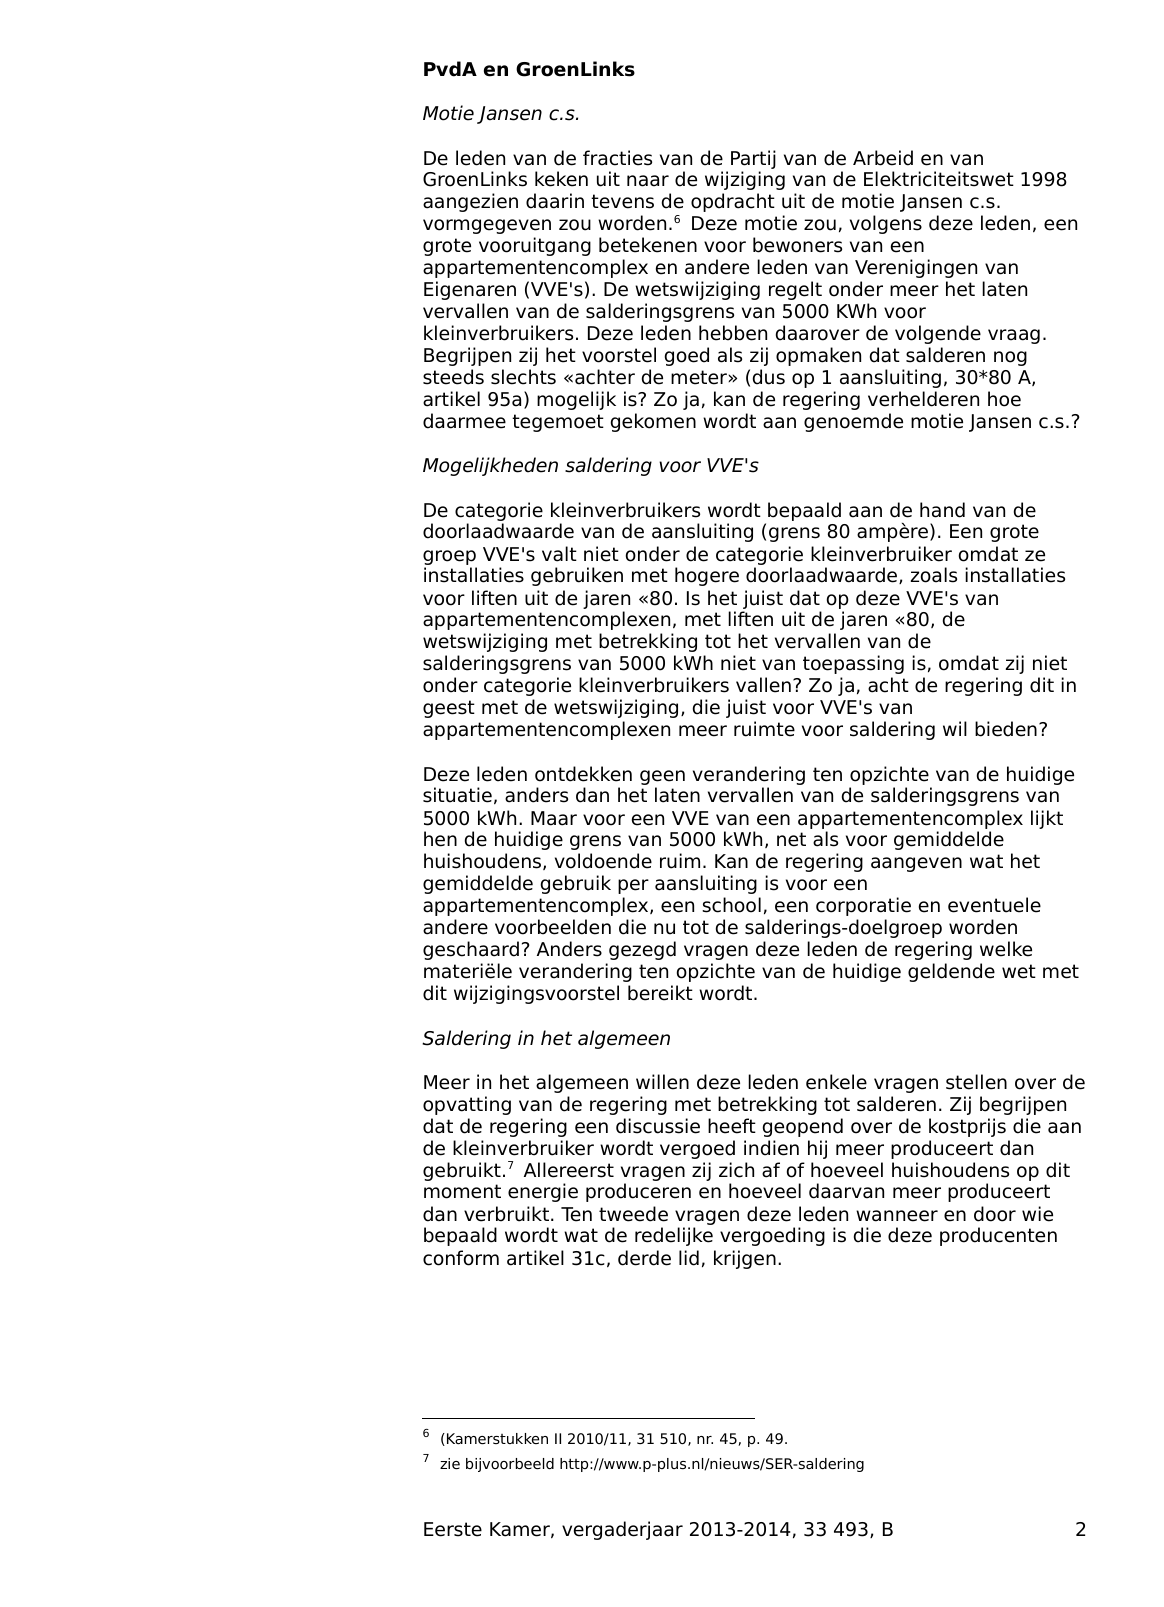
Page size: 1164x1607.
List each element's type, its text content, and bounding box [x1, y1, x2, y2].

text De leden van de fracties van de Partij van de Arbeid en van GroenLinks keken uit naar de wijziging van de Elektriciteitswet 1998 aangezien daarin tevens de opdracht uit de motie Jansen c.s. vormgegeven zou worden. Deze motie zou, volgens deze leden, een grote vooruitgang betekenen voor bewoners van een appartementencomplex en andere leden van Verenigingen van Eigenaren (VVE's). De wetswijziging regelt onder meer het laten vervallen van de salderingsgrens van 5000 KWh voor kleinverbruikers. Deze leden hebben daarover de volgende vraag. Begrijpen zij het voorstel goed als zij opmaken dat salderen nog steeds slechts «achter de meter» (dus op 1 aansluiting, 30*80 A, artikel 95a) mogelijk is? Zo ja, kan de regering verhelderen hoe daarmee tegemoet gekomen wordt aan genoemde motie Jansen c.s.? [422, 147, 1087, 433]
text De categorie kleinverbruikers wordt bepaald aan de hand van de doorlaadwaarde van de aansluiting (grens 80 ampère). Een grote groep VVE's valt niet onder de categorie kleinverbruiker omdat ze installaties gebruiken met hogere doorlaadwaarde, zoals installaties voor liften uit de jaren «80. Is het juist dat op deze VVE's van appartementencomplexen, met liften uit de jaren «80, de wetswijziging met betrekking tot het vervallen van de salderingsgrens van 5000 kWh niet van toepassing is, omdat zij niet onder categorie kleinverbruikers vallen? Zo ja, acht de regering dit in geest met de wetswijziging, die juist voor VVE's van appartementencomplexen meer ruimte voor saldering wil bieden? [422, 499, 1087, 741]
subtitle Motie Jansen c.s. [422, 103, 1087, 125]
text Deze leden ontdekken geen verandering ten opzichte van de huidige situatie, anders dan het laten vervallen van de salderingsgrens van 5000 kWh. Maar voor een VVE van een appartementencomplex lijkt hen de huidige grens van 5000 kWh, net als voor gemiddelde huishoudens, voldoende ruim. Kan de regering aangeven wat het gemiddelde gebruik per aansluiting is voor een appartementencomplex, een school, een corporatie en eventuele andere voorbeelden die nu tot de salderings-doelgroep worden geschaard? Anders gezegd vragen deze leden de regering welke materiële verandering ten opzichte van de huidige geldende wet met dit wijzigingsvoorstel bereikt wordt. [422, 763, 1087, 1005]
text (Kamerstukken II 2010/11, 31 510, nr. 45, p. 49. [422, 1427, 1087, 1449]
subtitle Mogelijkheden saldering voor VVE's [422, 455, 1087, 477]
subtitle PvdA en GroenLinks [422, 59, 1087, 81]
subtitle Saldering in het algemeen [422, 1027, 1087, 1049]
text Meer in het algemeen willen deze leden enkele vragen stellen over de opvatting van de regering met betrekking tot salderen. Zij begrijpen dat de regering een discussie heeft geopend over de kostprijs die aan de kleinverbruiker wordt vergoed indien hij meer produceert dan gebruikt. Allereerst vragen zij zich af of hoeveel huishoudens op dit moment energie produceren en hoeveel daarvan meer produceert dan verbruikt. Ten tweede vragen deze leden wanneer en door wie bepaald wordt wat de redelijke vergoeding is die deze producenten conform artikel 31c, derde lid, krijgen. [422, 1072, 1087, 1269]
text zie bijvoorbeeld http://www.p-plus.nl/nieuws/SER-saldering [422, 1452, 1087, 1474]
